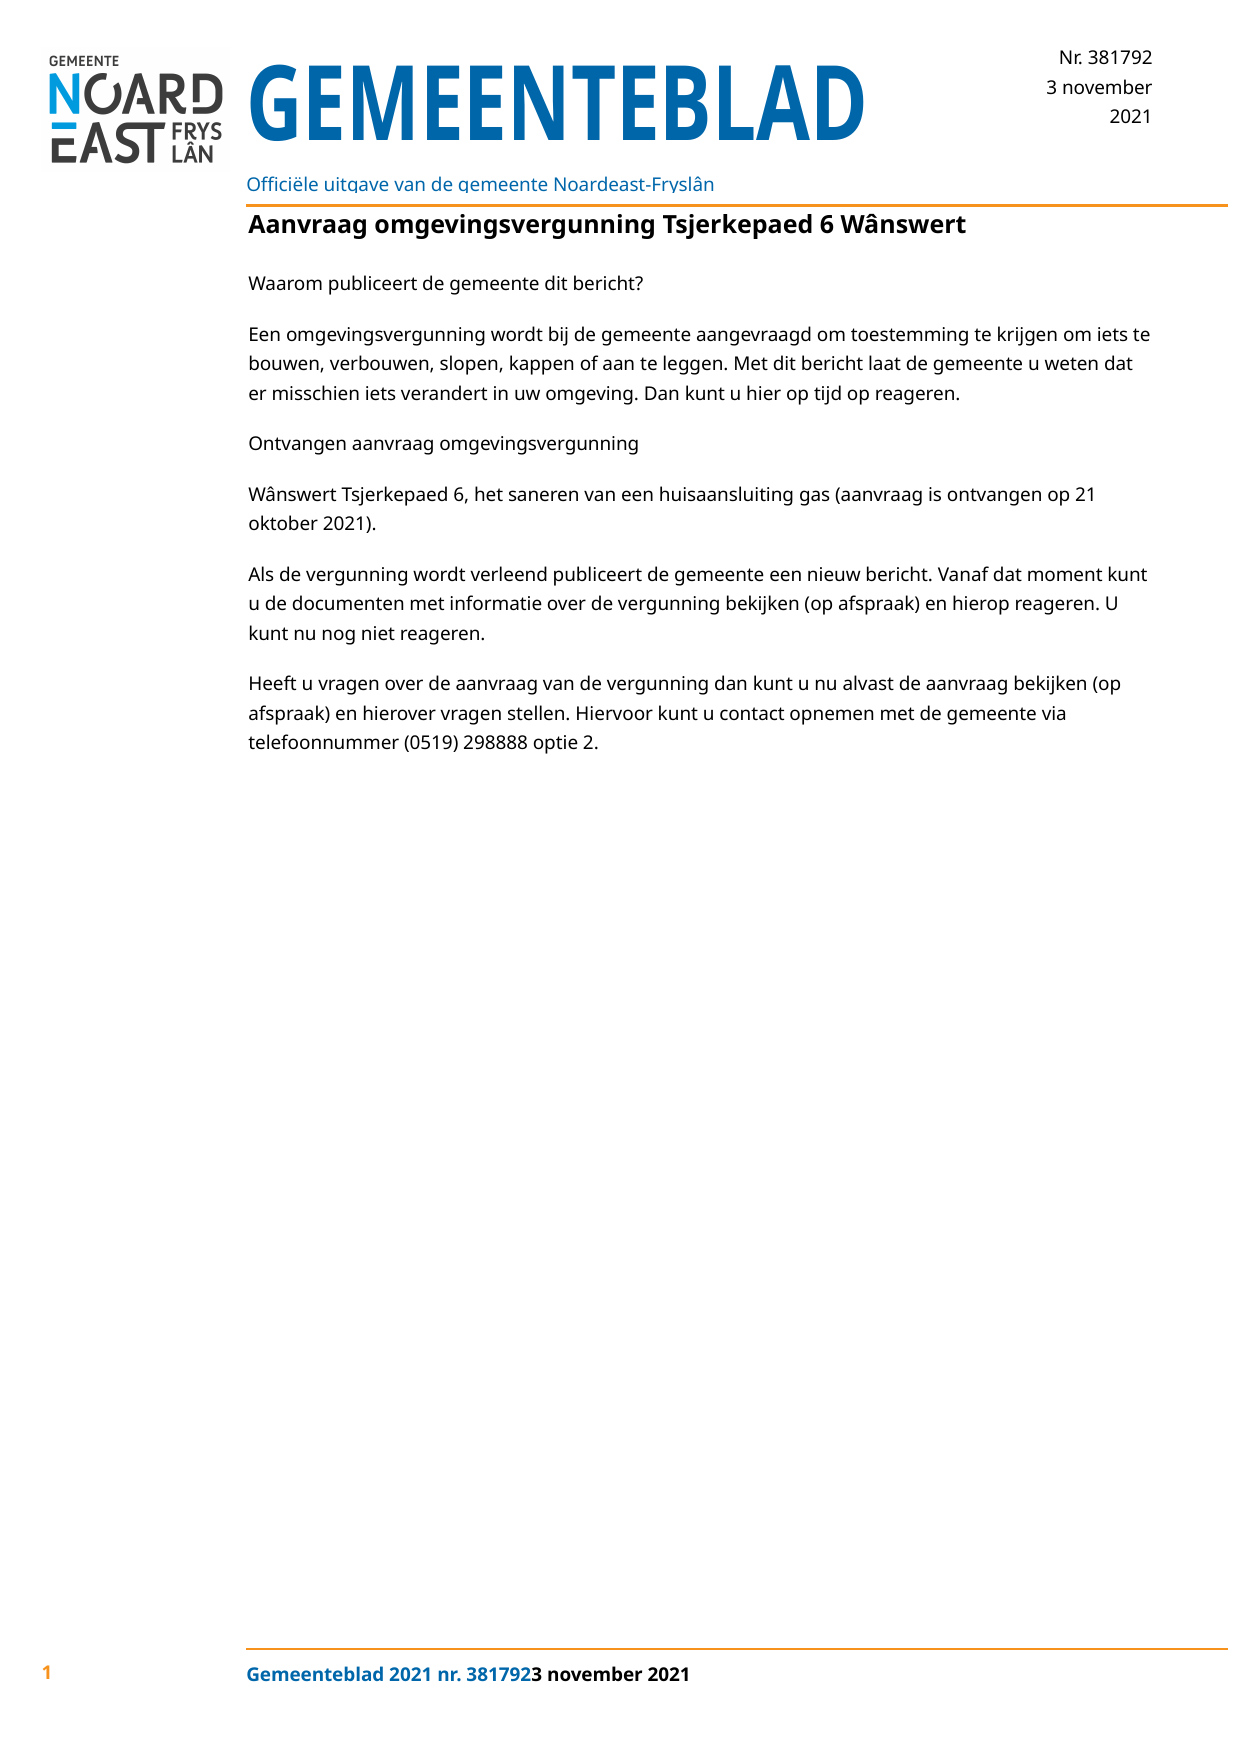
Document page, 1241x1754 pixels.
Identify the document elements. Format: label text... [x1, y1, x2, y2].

text Wânswert Tsjerkepaed 6, het saneren van een huisaansluiting gas (aanvraag is ontvangen op 21 oktober 2021). [248, 481, 1152, 536]
text Waarom publiceert de gemeente dit bericht? [248, 270, 1152, 296]
text Een omgevingsvergunning wordt bij de gemeente aangevraagd om toestemming te krijgen om iets te bouwen, verbouwen, slopen, kappen of aan te leggen. Met dit bericht laat de gemeente u weten dat er misschien iets verandert in uw omgeving. Dan kunt u hier op tijd op reageren. [248, 321, 1152, 406]
picture [41, 47, 231, 172]
text Ontvangen aanvraag omgevingsvergunning [248, 430, 1152, 456]
text Aanvraag omgevingsvergunning Tsjerkepaed 6 Wânswert [248, 207, 1152, 241]
text Heeft u vragen over de aanvraag van de vergunning dan kunt u nu alvast de aanvraag bekijken (op afspraak) en hierover vragen stellen. Hiervoor kunt u contact opnemen met de gemeente via telefoonnummer (0519) 298888 optie 2. [248, 670, 1152, 755]
text Als de vergunning wordt verleend publiceert de gemeente een nieuw bericht. Vanaf dat moment kunt u de documenten met informatie over de vergunning bekijken (op afspraak) en hierop reageren. U kunt nu nog niet reageren. [248, 561, 1152, 646]
